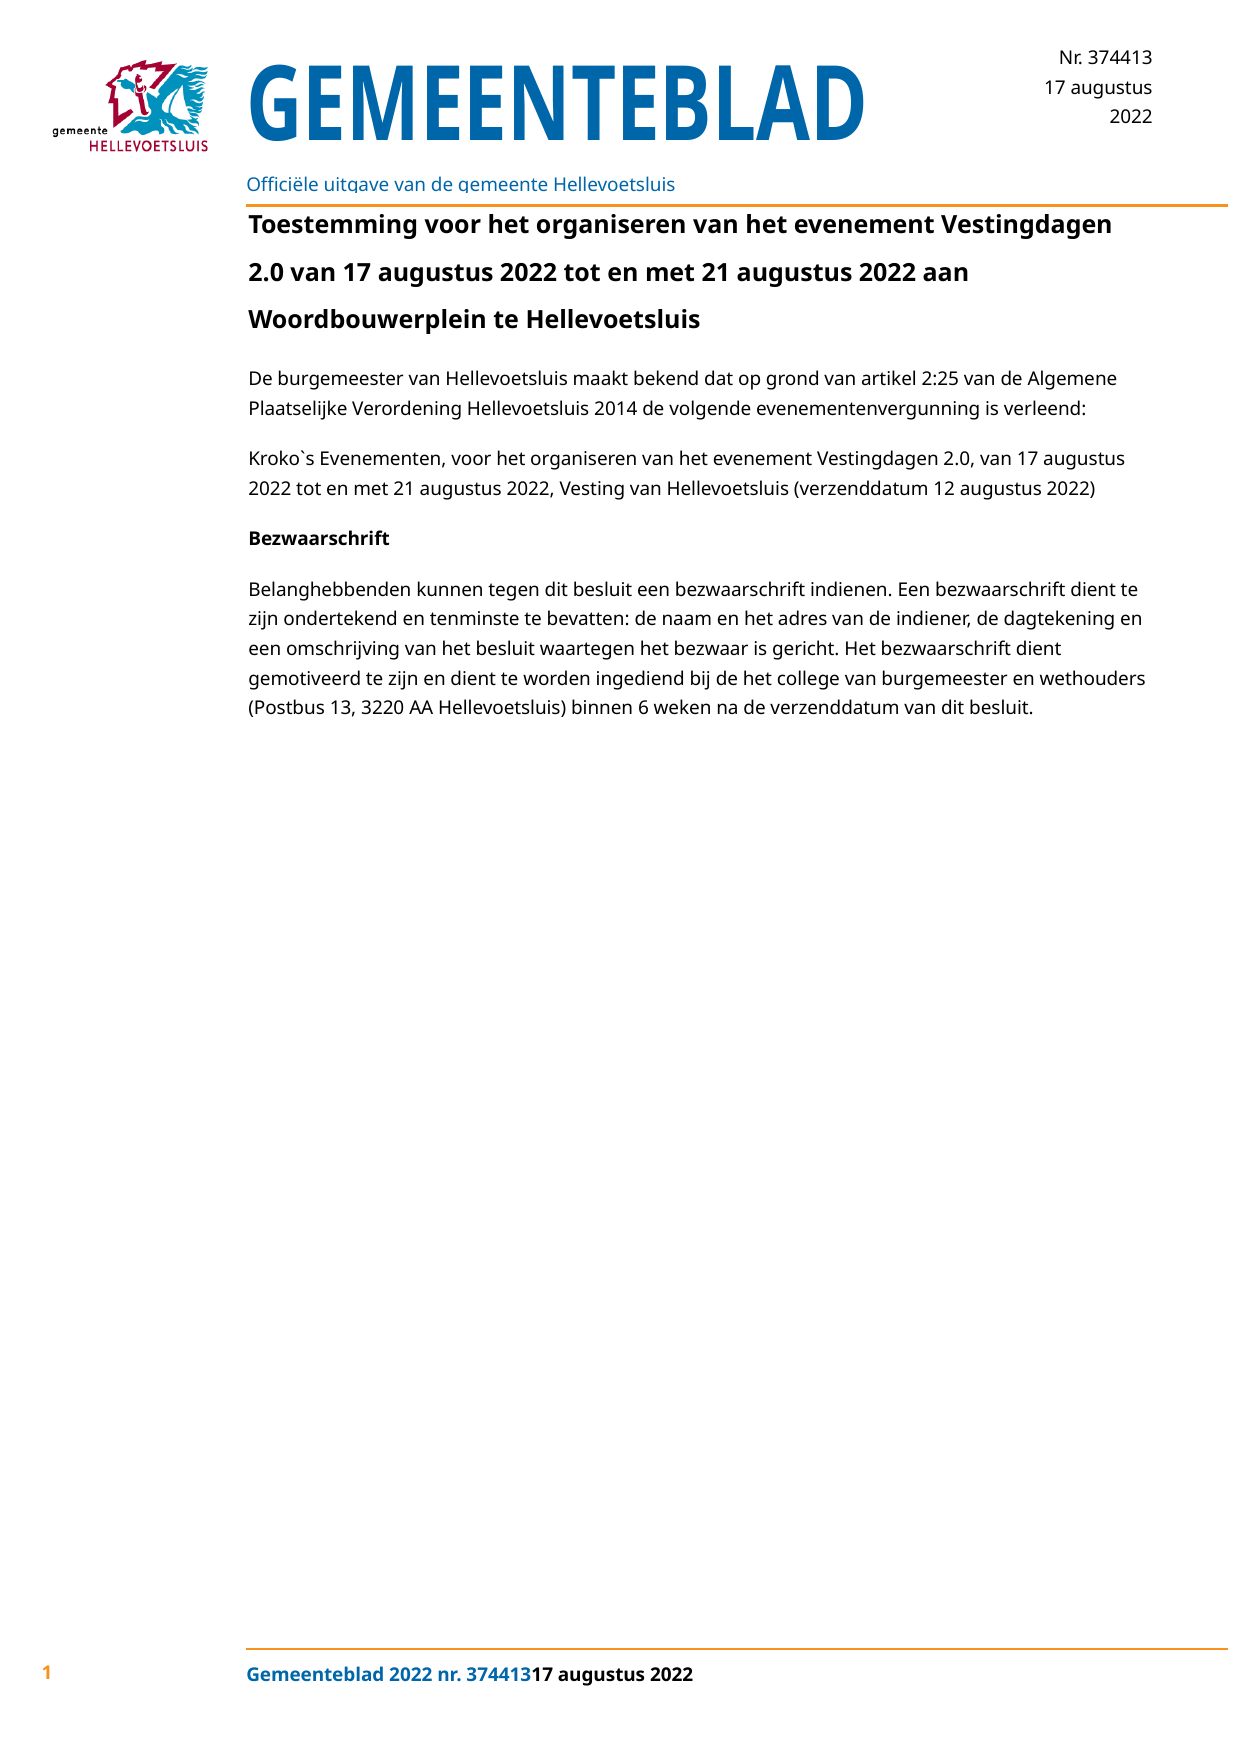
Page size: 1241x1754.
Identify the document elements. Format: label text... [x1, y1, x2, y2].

text Kroko`s Evenementen, voor het organiseren van het evenement Vestingdagen 2.0, van 17 augustus 2022 tot en met 21 augustus 2022, Vesting van Hellevoetsluis (verzenddatum 12 augustus 2022) [248, 446, 1152, 501]
picture [41, 47, 231, 172]
text Bezwaarschrift [248, 526, 1152, 551]
text Belanghebbenden kunnen tegen dit besluit een bezwaarschrift indienen. Een bezwaarschrift dient te zijn ondertekend en tenminste te bevatten: de naam en het adres van de indiener, de dagtekening en een omschrijving van het besluit waartegen het bezwaar is gericht. Het bezwaarschrift dient gemotiveerd te zijn en dient te worden ingediend bij de het college van burgemeester en wethouders (Postbus 13, 3220 AA Hellevoetsluis) binnen 6 weken na de verzenddatum van dit besluit. [248, 576, 1152, 720]
text Toestemming voor het organiseren van het evenement Vestingdagen 2.0 van 17 augustus 2022 tot en met 21 augustus 2022 aan Woordbouwerplein te Hellevoetsluis [248, 207, 1152, 336]
text De burgemeester van Hellevoetsluis maakt bekend dat op grond van artikel 2:25 van de Algemene Plaatselijke Verordening Hellevoetsluis 2014 de volgende evenementenvergunning is verleend: [248, 366, 1152, 421]
